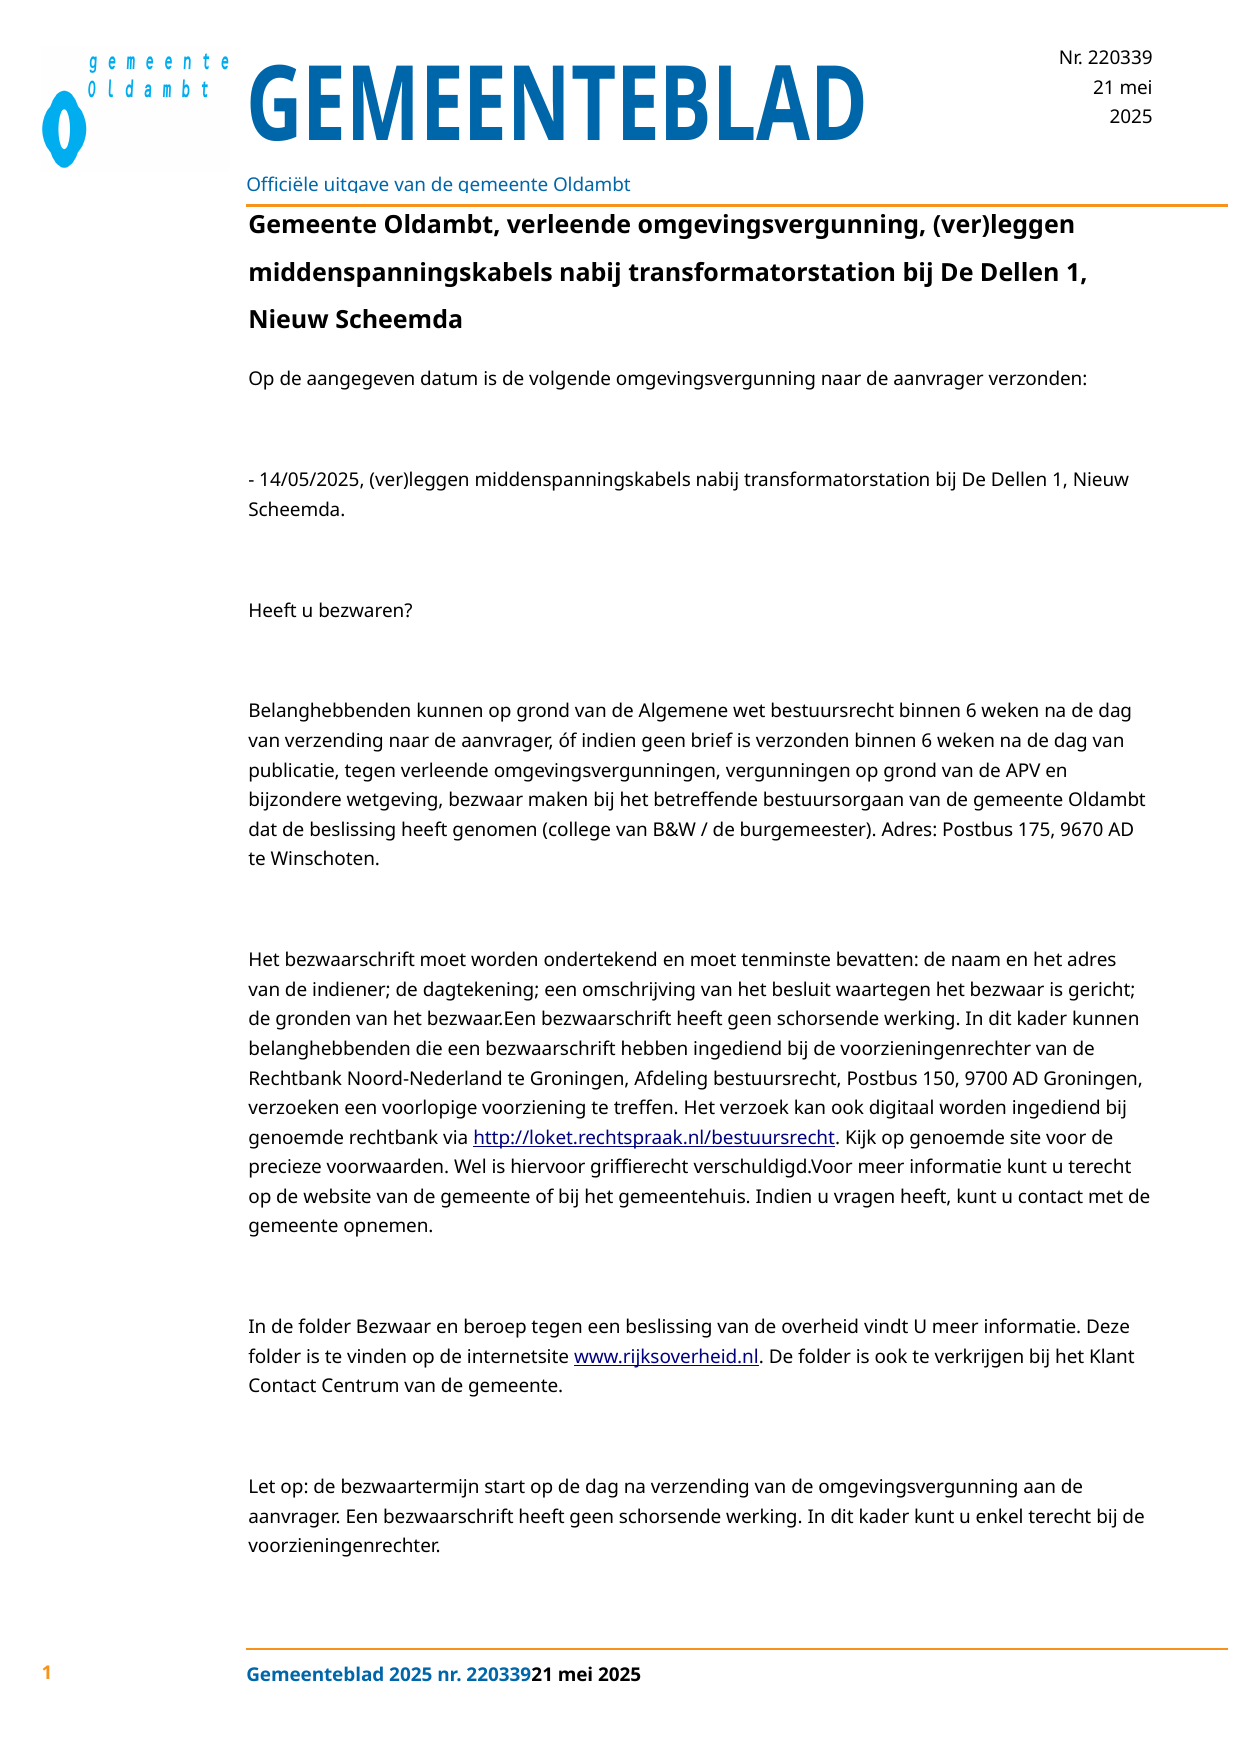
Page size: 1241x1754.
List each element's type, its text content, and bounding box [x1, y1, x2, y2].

text Het bezwaarschrift moet worden ondertekend en moet tenminste bevatten: de naam en het adres van de indiener; de dagtekening; een omschrijving van het besluit waartegen het bezwaar is gericht; de gronden van het bezwaar.Een bezwaarschrift heeft geen schorsende werking. In dit kader kunnen belanghebbenden die een bezwaarschrift hebben ingediend bij de voorzieningenrechter van de Rechtbank Noord-Nederland te Groningen, Afdeling bestuursrecht, Postbus 150, 9700 AD Groningen, verzoeken een voorlopige voorziening te treffen. Het verzoek kan ook digitaal worden ingediend bij genoemde rechtbank via http://loket.rechtspraak.nl/bestuursrecht. Kijk op genoemde site voor de precieze voorwaarden. Wel is hiervoor griffierecht verschuldigd.Voor meer informatie kunt u terecht op de website van de gemeente of bij het gemeentehuis. Indien u vragen heeft, kunt u contact met de gemeente opnemen. [248, 946, 1152, 1238]
text - 14/05/2025, (ver)leggen middenspanningskabels nabij transformatorstation bij De Dellen 1, Nieuw Scheemda. [248, 466, 1152, 522]
text Op de aangegeven datum is de volgende omgevingsvergunning naar de aanvrager verzonden: [248, 366, 1152, 391]
text Let op: de bezwaartermijn start op de dag na verzending van de omgevingsvergunning aan de aanvrager. Een bezwaarschrift heeft geen schorsende werking. In dit kader kunt u enkel terecht bij de voorzieningenrechter. [248, 1473, 1152, 1558]
text Heeft u bezwaren? [248, 597, 1152, 622]
picture [41, 47, 231, 172]
text In de folder Bezwaar en beroep tegen een beslissing van de overheid vindt U meer informatie. Deze folder is te vinden op de internetsite www.rijksoverheid.nl. De folder is ook te verkrijgen bij het Klant Contact Centrum van de gemeente. [248, 1313, 1152, 1398]
text Gemeente Oldambt, verleende omgevingsvergunning, (ver)leggen middenspanningskabels nabij transformatorstation bij De Dellen 1, Nieuw Scheemda [248, 207, 1152, 336]
text Belanghebbenden kunnen op grond van de Algemene wet bestuursrecht binnen 6 weken na de dag van verzending naar de aanvrager, óf indien geen brief is verzonden binnen 6 weken na de dag van publicatie, tegen verleende omgevingsvergunningen, vergunningen op grond van de APV en bijzondere wetgeving, bezwaar maken bij het betreffende bestuursorgaan van de gemeente Oldambt dat de beslissing heeft genomen (college van B&W / de burgemeester). Adres: Postbus 175, 9670 AD te Winschoten. [248, 698, 1152, 871]
